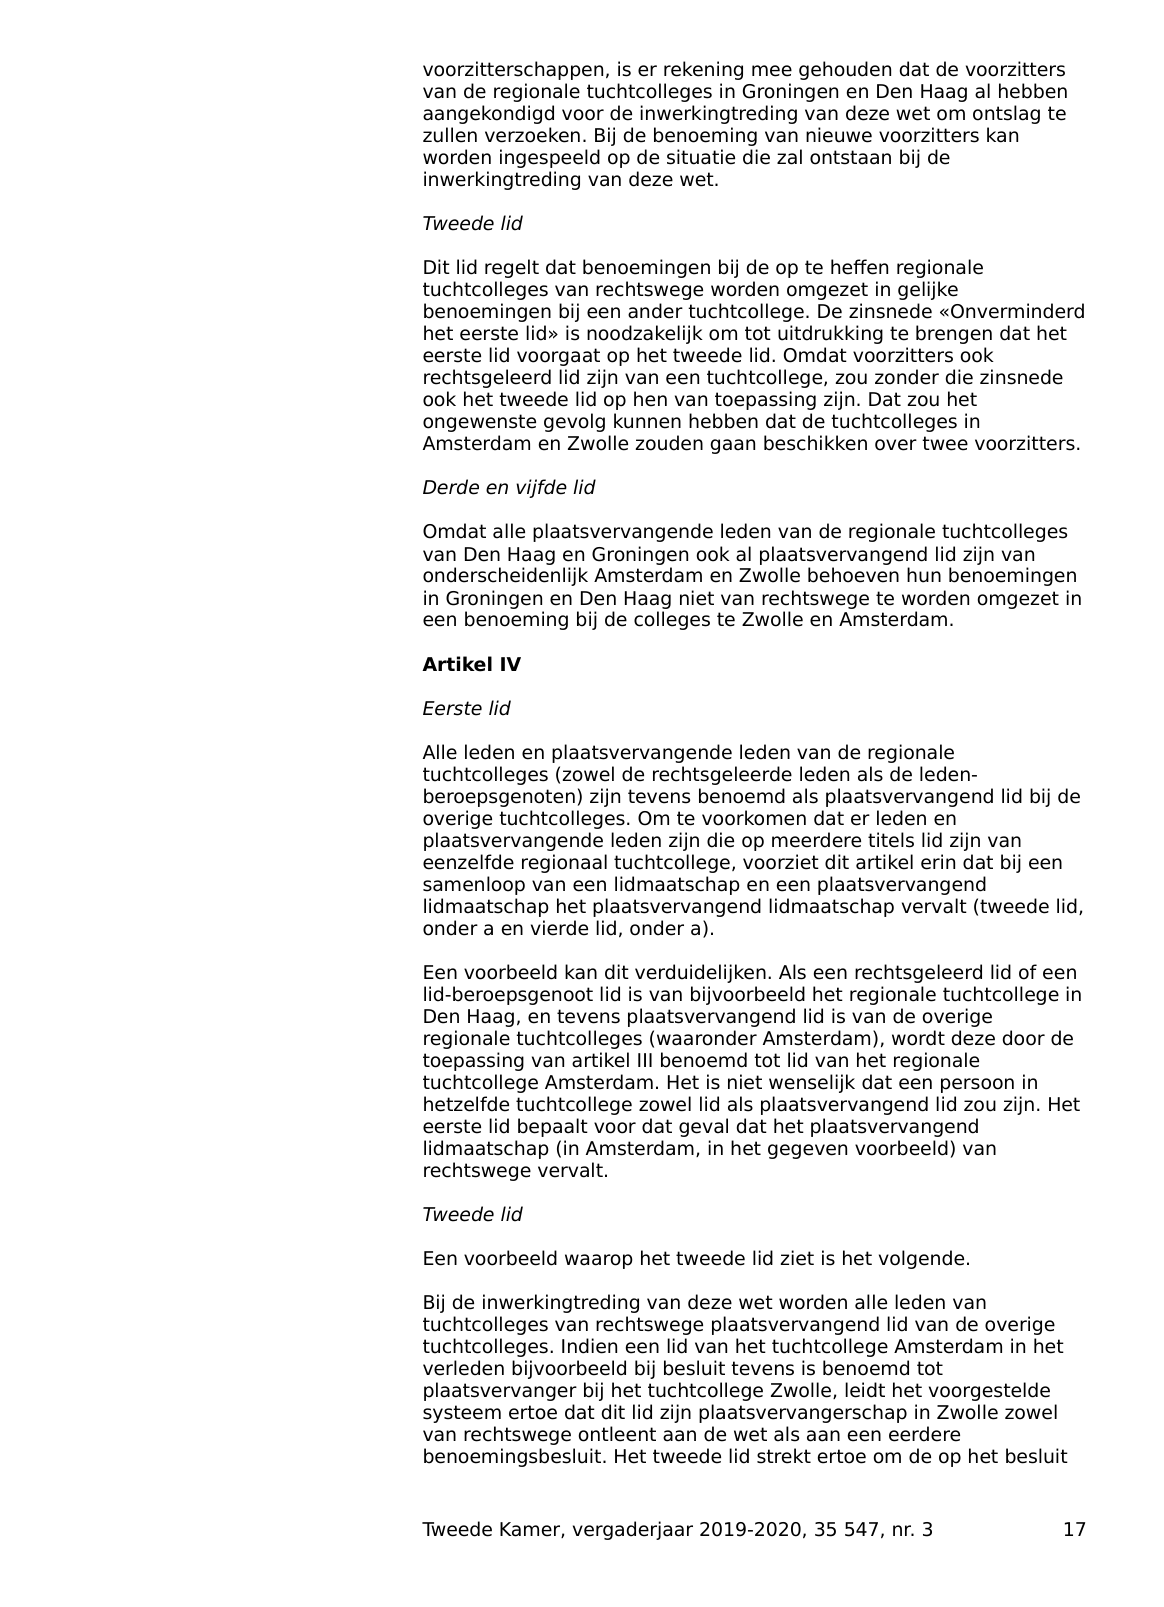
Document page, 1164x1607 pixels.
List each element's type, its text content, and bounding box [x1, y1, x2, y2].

text Een voorbeeld kan dit verduidelijken. Als een rechtsgeleerd lid of een lid-beroepsgenoot lid is van bijvoorbeeld het regionale tuchtcollege in Den Haag, en tevens plaatsvervangend lid is van de overige regionale tuchtcolleges (waaronder Amsterdam), wordt deze door de toepassing van artikel III benoemd tot lid van het regionale tuchtcollege Amsterdam. Het is niet wenselijk dat een persoon in hetzelfde tuchtcollege zowel lid als plaatsvervangend lid zou zijn. Het eerste lid bepaalt voor dat geval dat het plaatsvervangend lidmaatschap (in Amsterdam, in het gegeven voorbeeld) van rechtswege vervalt. [422, 962, 1087, 1182]
text voorzitterschappen, is er rekening mee gehouden dat de voorzitters van de regionale tuchtcolleges in Groningen en Den Haag al hebben aangekondigd voor de inwerkingtreding van deze wet om ontslag te zullen verzoeken. Bij de benoeming van nieuwe voorzitters kan worden ingespeeld op de situatie die zal ontstaan bij de inwerkingtreding van deze wet. [422, 59, 1087, 191]
subtitle Artikel IV [422, 653, 1087, 676]
text Omdat alle plaatsvervangende leden van de regionale tuchtcolleges van Den Haag en Groningen ook al plaatsvervangend lid zijn van onderscheidenlijk Amsterdam en Zwolle behoeven hun benoemingen in Groningen en Den Haag niet van rechtswege te worden omgezet in een benoeming bij de colleges te Zwolle en Amsterdam. [422, 521, 1087, 631]
subtitle Tweede lid [422, 213, 1087, 235]
subtitle Derde en vijfde lid [422, 477, 1087, 499]
text Bij de inwerkingtreding van deze wet worden alle leden van tuchtcolleges van rechtswege plaatsvervangend lid van de overige tuchtcolleges. Indien een lid van het tuchtcollege Amsterdam in het verleden bijvoorbeeld bij besluit tevens is benoemd tot plaatsvervanger bij het tuchtcollege Zwolle, leidt het voorgestelde systeem ertoe dat dit lid zijn plaatsvervangerschap in Zwolle zowel van rechtswege ontleent aan de wet als aan een eerdere benoemingsbesluit. Het tweede lid strekt ertoe om de op het besluit [422, 1292, 1087, 1468]
text Een voorbeeld waarop het tweede lid ziet is het volgende. [422, 1248, 1087, 1270]
text Alle leden en plaatsvervangende leden van de regionale tuchtcolleges (zowel de rechtsgeleerde leden als de leden-beroepsgenoten) zijn tevens benoemd als plaatsvervangend lid bij de overige tuchtcolleges. Om te voorkomen dat er leden en plaatsvervangende leden zijn die op meerdere titels lid zijn van eenzelfde regionaal tuchtcollege, voorziet dit artikel erin dat bij een samenloop van een lidmaatschap en een plaatsvervangend lidmaatschap het plaatsvervangend lidmaatschap vervalt (tweede lid, onder a en vierde lid, onder a). [422, 742, 1087, 940]
subtitle Eerste lid [422, 698, 1087, 720]
text Dit lid regelt dat benoemingen bij de op te heffen regionale tuchtcolleges van rechtswege worden omgezet in gelijke benoemingen bij een ander tuchtcollege. De zinsnede «Onverminderd het eerste lid» is noodzakelijk om tot uitdrukking te brengen dat het eerste lid voorgaat op het tweede lid. Omdat voorzitters ook rechtsgeleerd lid zijn van een tuchtcollege, zou zonder die zinsnede ook het tweede lid op hen van toepassing zijn. Dat zou het ongewenste gevolg kunnen hebben dat de tuchtcolleges in Amsterdam en Zwolle zouden gaan beschikken over twee voorzitters. [422, 257, 1087, 455]
subtitle Tweede lid [422, 1204, 1087, 1226]
